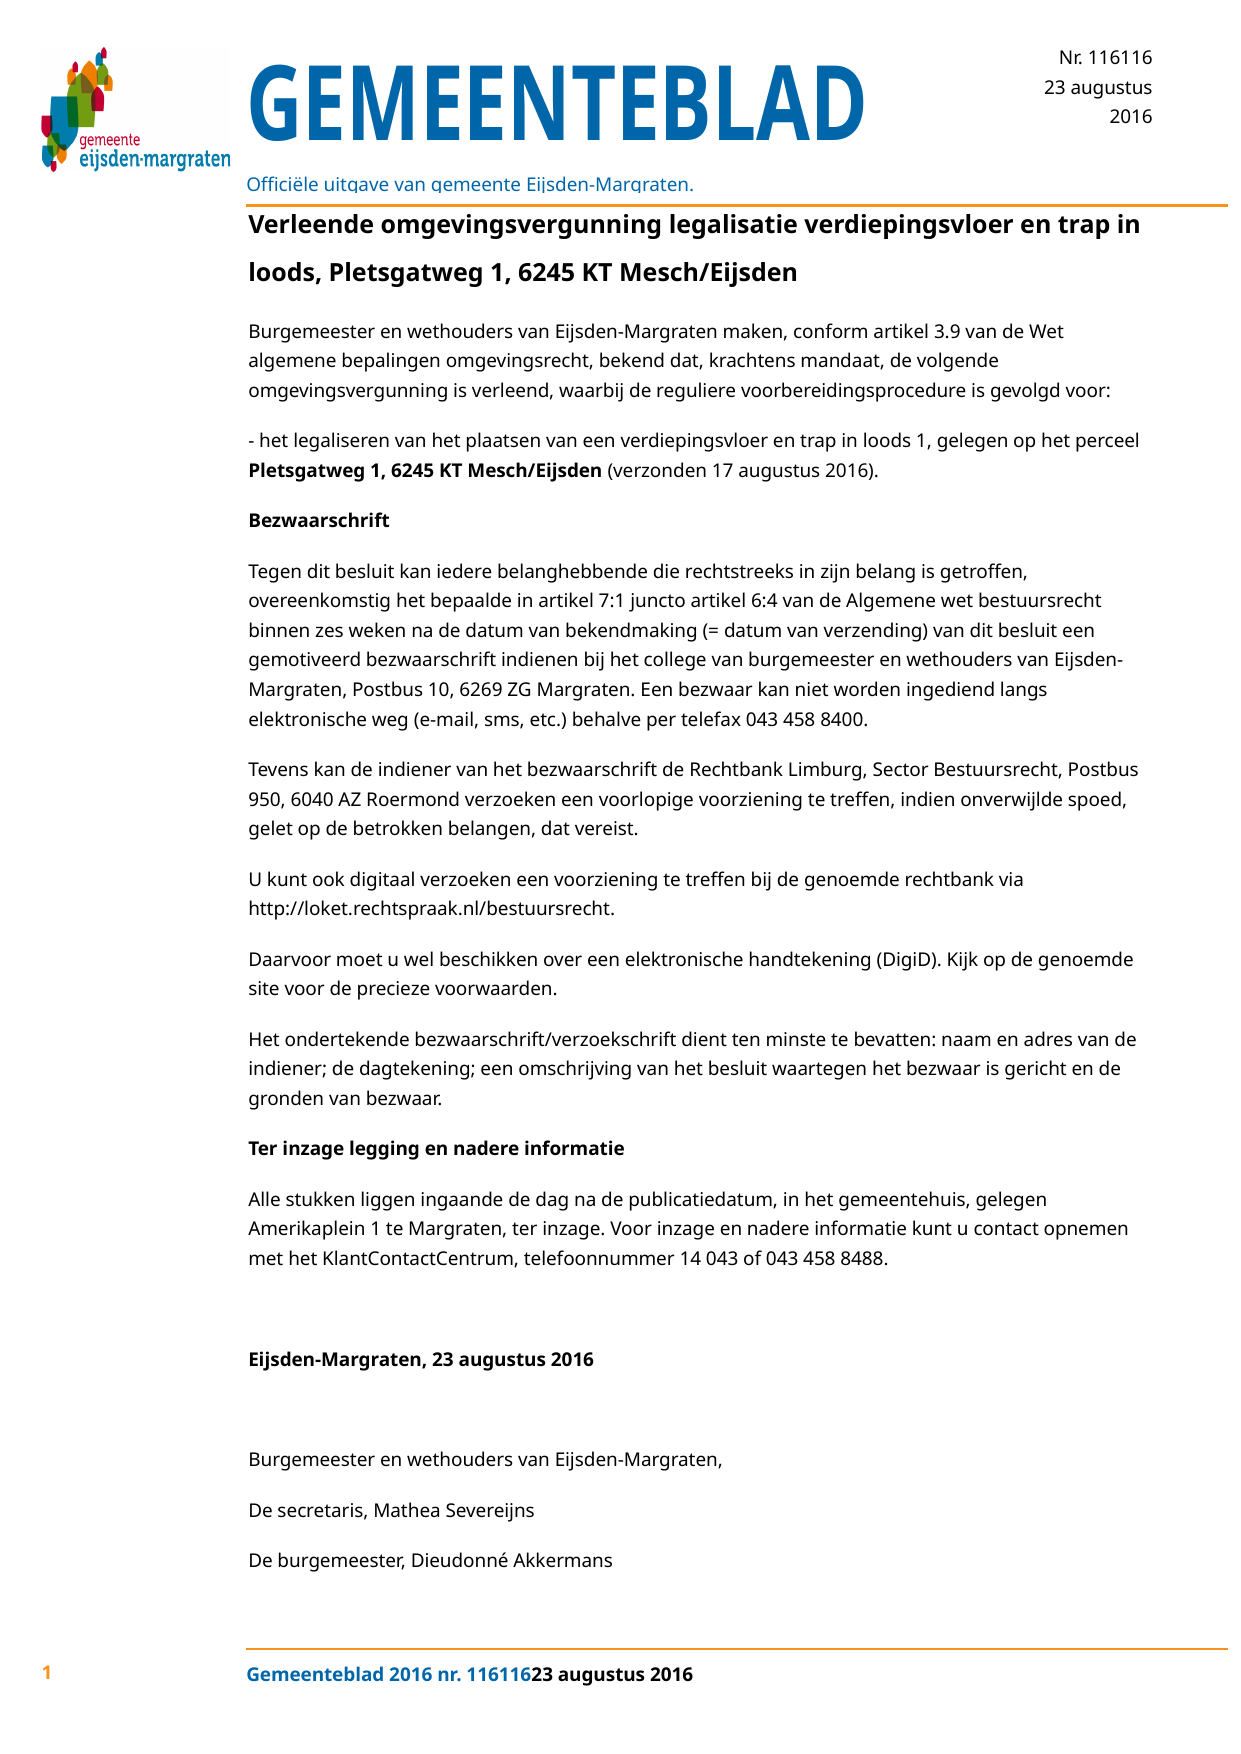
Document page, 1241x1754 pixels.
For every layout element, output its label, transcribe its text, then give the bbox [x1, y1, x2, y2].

text U kunt ook digitaal verzoeken een voorziening te treffen bij de genoemde rechtbank via http://loket.rechtspraak.nl/bestuursrecht. [248, 866, 1152, 921]
text De burgemeester, Dieudonné Akkermans [248, 1547, 1152, 1573]
text Alle stukken liggen ingaande de dag na de publicatiedatum, in het gemeentehuis, gelegen Amerikaplein 1 te Margraten, ter inzage. Voor inzage en nadere informatie kunt u contact opnemen met het KlantContactCentrum, telefoonnummer 14 043 of 043 458 8488. [248, 1186, 1152, 1271]
picture [41, 47, 231, 172]
text Burgemeester en wethouders van Eijsden-Margraten, [248, 1447, 1152, 1472]
text Het ondertekende bezwaarschrift/verzoekschrift dient ten minste te bevatten: naam en adres van de indiener; de dagtekening; een omschrijving van het besluit waartegen het bezwaar is gericht en de gronden van bezwaar. [248, 1026, 1152, 1111]
text Bezwaarschrift [248, 507, 1152, 533]
text Burgemeester en wethouders van Eijsden-Margraten maken, conform artikel 3.9 van de Wet algemene bepalingen omgevingsrecht, bekend dat, krachtens mandaat, de volgende omgevingsvergunning is verleend, waarbij de reguliere voorbereidingsprocedure is gevolgd voor: [248, 318, 1152, 403]
text Eijsden-Margraten, 23 augustus 2016 [248, 1346, 1152, 1372]
text Verleende omgevingsvergunning legalisatie verdiepingsvloer en trap in loods, Pletsgatweg 1, 6245 KT Mesch/Eijsden [248, 207, 1152, 288]
text Daarvoor moet u wel beschikken over een elektronische handtekening (DigiD). Kijk op de genoemde site voor de precieze voorwaarden. [248, 946, 1152, 1001]
text Ter inzage legging en nadere informatie [248, 1135, 1152, 1161]
text De secretaris, Mathea Severeijns [248, 1497, 1152, 1523]
text - het legaliseren van het plaatsen van een verdiepingsvloer en trap in loods 1, gelegen op het perceel Pletsgatweg 1, 6245 KT Mesch/Eijsden (verzonden 17 augustus 2016). [248, 427, 1152, 483]
text Tevens kan de indiener van het bezwaarschrift de Rechtbank Limburg, Sector Bestuursrecht, Postbus 950, 6040 AZ Roermond verzoeken een voorlopige voorziening te treffen, indien onverwijlde spoed, gelet op de betrokken belangen, dat vereist. [248, 756, 1152, 841]
text Tegen dit besluit kan iedere belanghebbende die rechtstreeks in zijn belang is getroffen, overeenkomstig het bepaalde in artikel 7:1 juncto artikel 6:4 van de Algemene wet bestuursrecht binnen zes weken na de datum van bekendmaking (= datum van verzending) van dit besluit een gemotiveerd bezwaarschrift indienen bij het college van burgemeester en wethouders van Eijsden-Margraten, Postbus 10, 6269 ZG Margraten. Een bezwaar kan niet worden ingediend langs elektronische weg (e-mail, sms, etc.) behalve per telefax 043 458 8400. [248, 558, 1152, 732]
